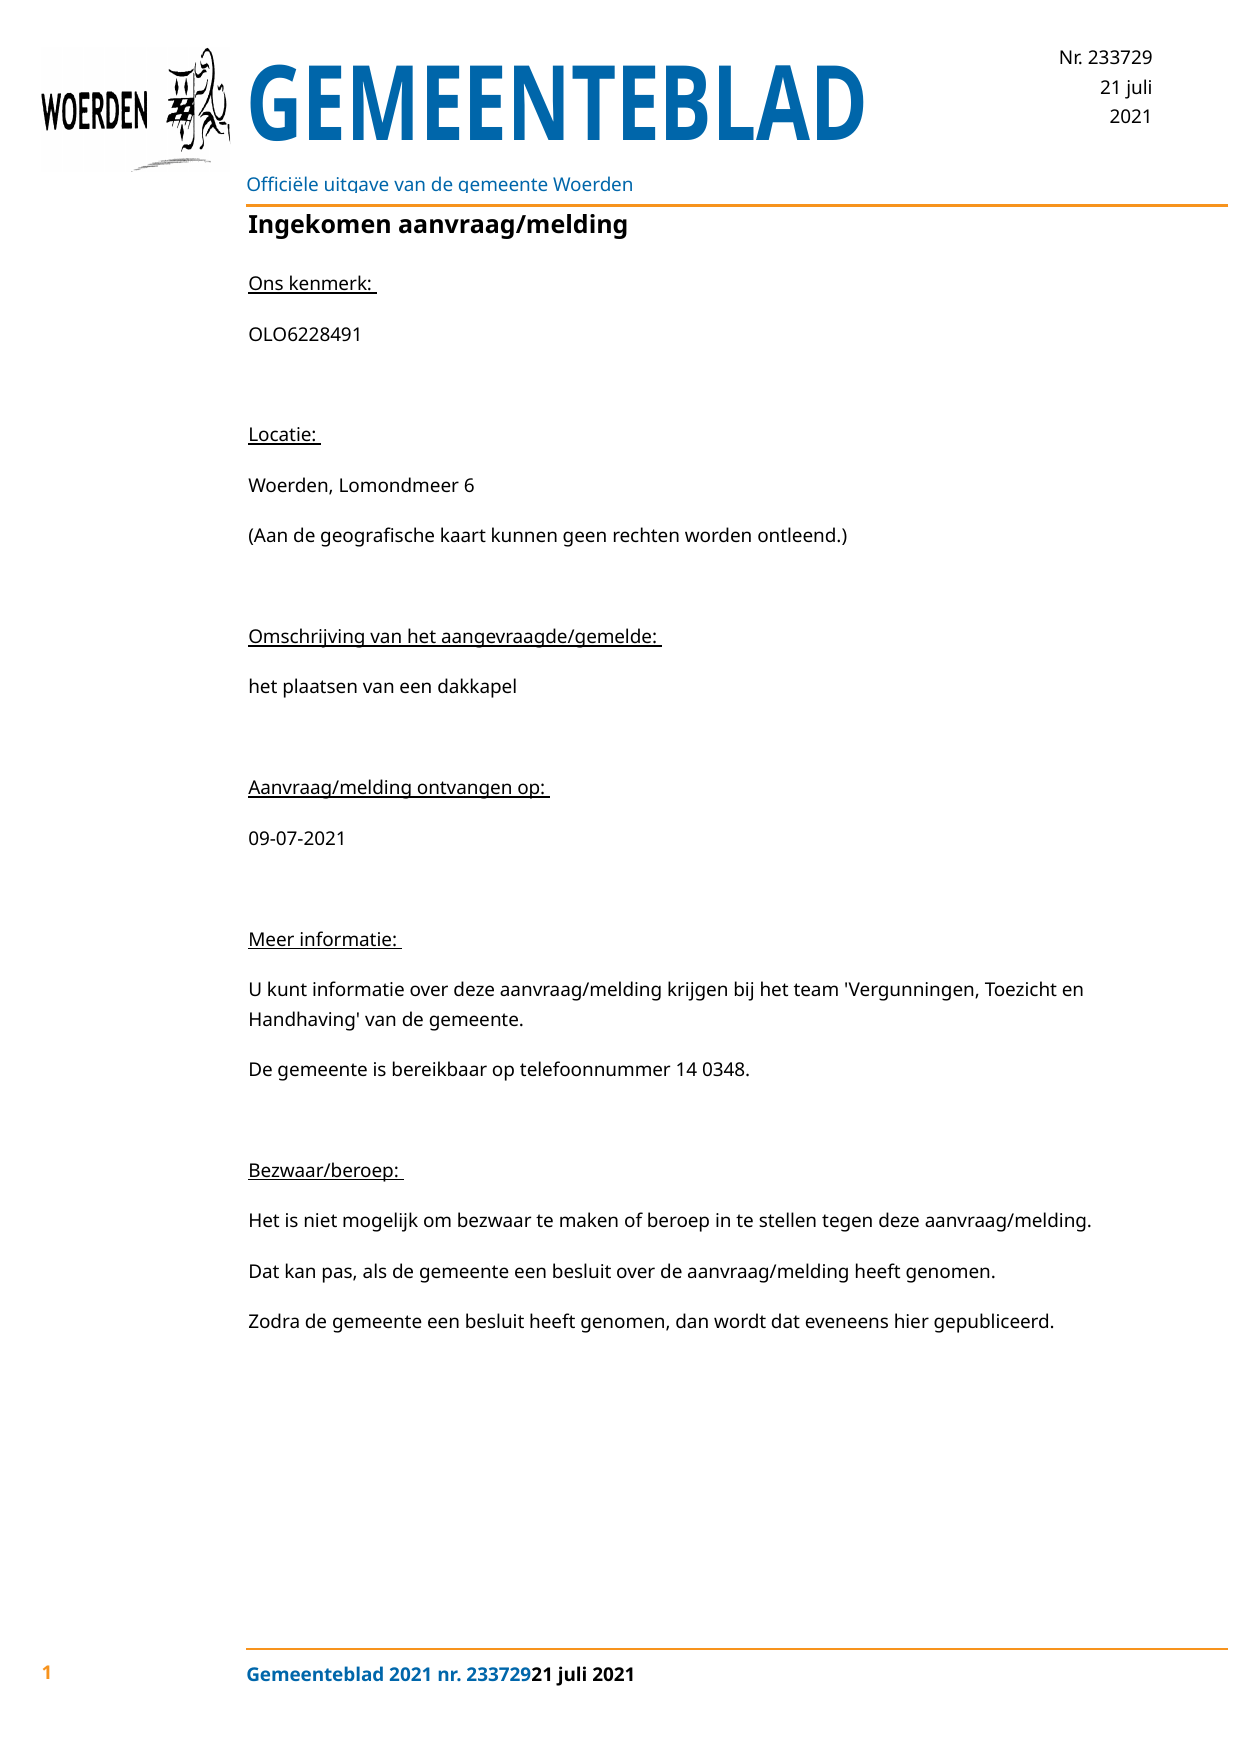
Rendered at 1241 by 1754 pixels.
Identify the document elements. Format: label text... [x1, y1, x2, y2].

text (Aan de geografische kaart kunnen geen rechten worden ontleend.) [248, 522, 1152, 548]
text U kunt informatie over deze aanvraag/melding krijgen bij het team 'Vergunningen, Toezicht en Handhaving' van de gemeente. [248, 976, 1152, 1031]
text De gemeente is bereikbaar op telefoonnummer 14 0348. [248, 1056, 1152, 1082]
picture [41, 47, 231, 172]
text Bezwaar/beroep: [248, 1157, 1152, 1183]
text 09-07-2021 [248, 825, 1152, 851]
text Locatie: [248, 422, 1152, 447]
text Woerden, Lomondmeer 6 [248, 472, 1152, 498]
text Ingekomen aanvraag/melding [248, 207, 1152, 241]
text Ons kenmerk: [248, 270, 1152, 296]
text Zodra de gemeente een besluit heeft genomen, dan wordt dat eveneens hier gepubliceerd. [248, 1308, 1152, 1334]
text OLO6228491 [248, 321, 1152, 346]
text het plaatsen van een dakkapel [248, 674, 1152, 699]
text Meer informatie: [248, 926, 1152, 951]
text Aanvraag/melding ontvangen op: [248, 774, 1152, 800]
text Het is niet mogelijk om bezwaar te maken of beroep in te stellen tegen deze aanvraag/melding. [248, 1207, 1152, 1233]
text Omschrijving van het aangevraagde/gemelde: [248, 623, 1152, 649]
text Dat kan pas, als de gemeente een besluit over de aanvraag/melding heeft genomen. [248, 1258, 1152, 1283]
